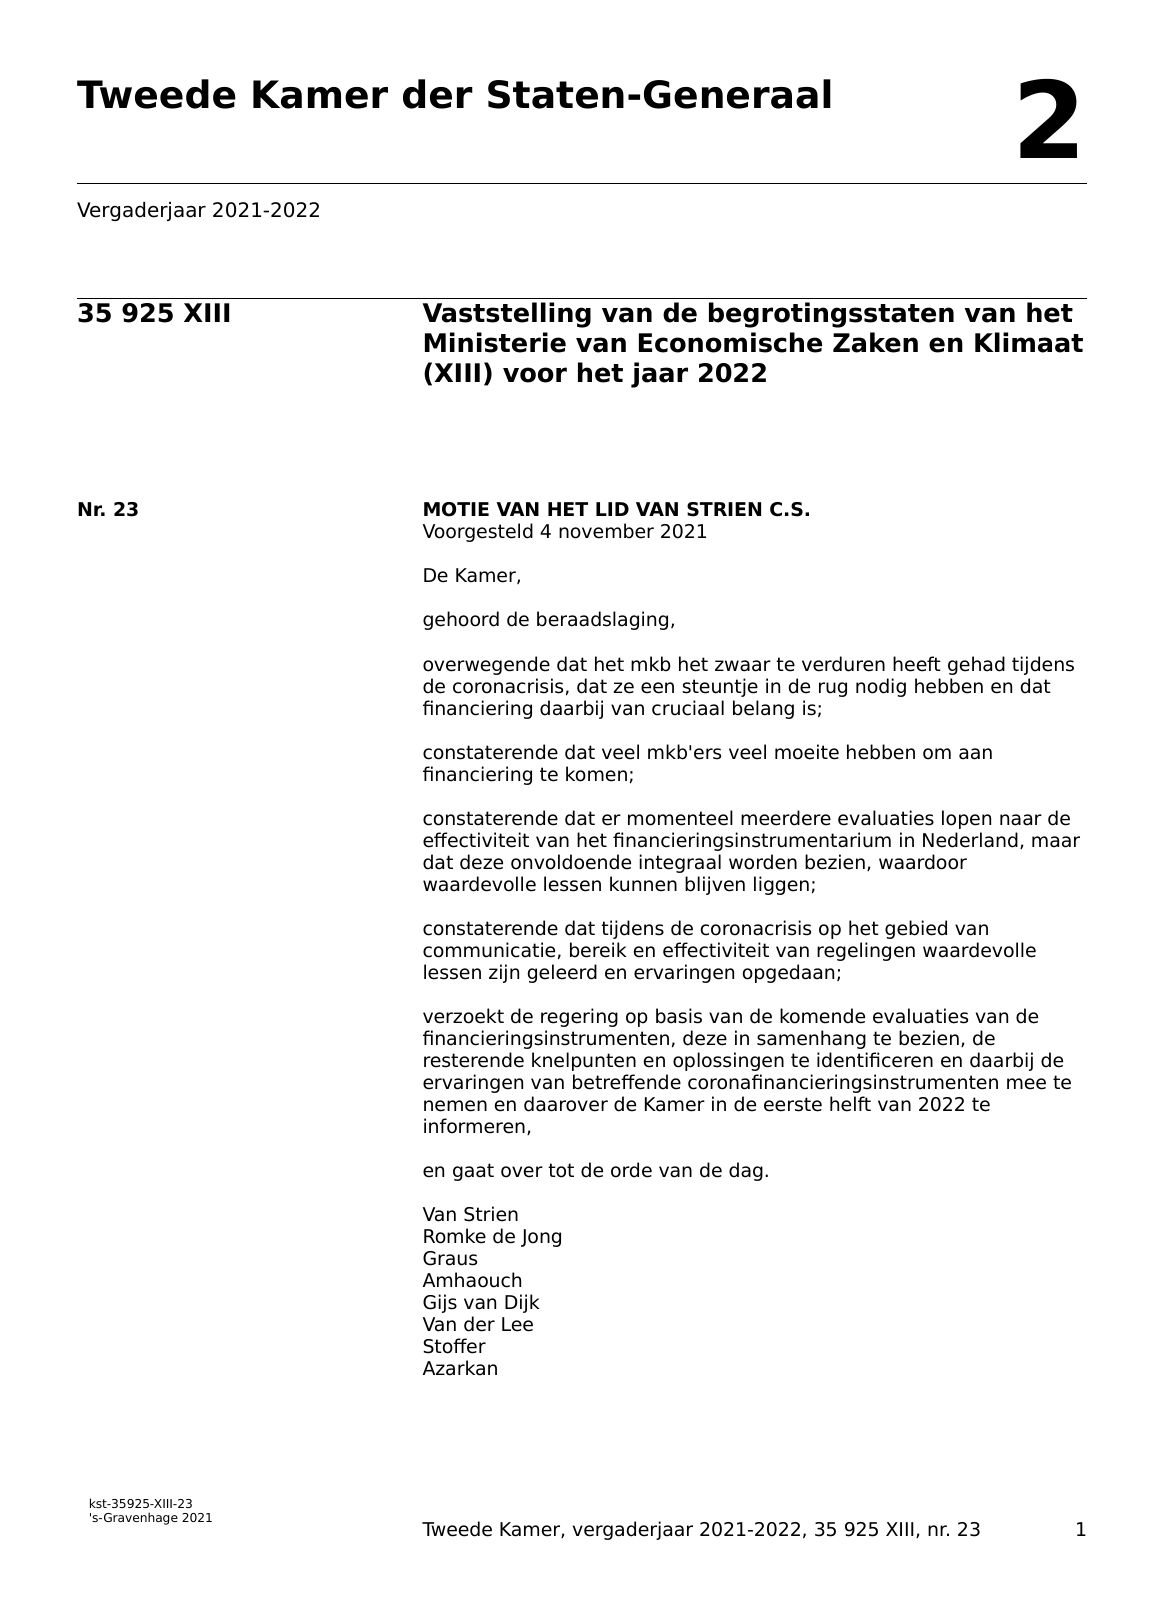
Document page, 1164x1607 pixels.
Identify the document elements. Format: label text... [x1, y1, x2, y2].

text constaterende dat er momenteel meerdere evaluaties lopen naar de effectiviteit van het financieringsinstrumentarium in Nederland, maar dat deze onvoldoende integraal worden bezien, waardoor waardevolle lessen kunnen blijven liggen; [422, 808, 1087, 896]
text Gijs van Dijk [422, 1292, 1087, 1314]
table_header 2 [886, 59, 1087, 183]
text kst-35925-XIII-23 [88, 1497, 323, 1511]
text overwegende dat het mkb het zwaar te verduren heeft gehad tijdens de coronacrisis, dat ze een steuntje in de rug nodig hebben en dat financiering daarbij van cruciaal belang is; [422, 653, 1087, 719]
text gehoord de beraadslaging, [422, 609, 1087, 631]
text 's-Gravenhage 2021 [88, 1511, 323, 1525]
text De Kamer, [422, 565, 1087, 587]
text Amhaouch [422, 1270, 1087, 1292]
text Voorgesteld 4 november 2021 [422, 521, 1087, 543]
text Van der Lee [422, 1314, 1087, 1336]
subtitle 35 925 XIII Vaststelling van de begrotingsstaten van het Ministerie van Economische Zaken en Klimaat (XIII) voor het jaar 2022 [77, 299, 1087, 388]
text Azarkan [422, 1358, 1087, 1380]
table_cell Vergaderjaar 2021-2022 [77, 184, 1087, 298]
table_header Tweede Kamer der Staten-Generaal [77, 59, 886, 183]
text en gaat over tot de orde van de dag. [422, 1160, 1087, 1182]
text constaterende dat veel mkb'ers veel moeite hebben om aan financiering te komen; [422, 742, 1087, 786]
text Van Strien [422, 1204, 1087, 1226]
text Stoffer [422, 1336, 1087, 1358]
subtitle Nr. 23 MOTIE VAN HET LID VAN STRIEN C.S. [77, 499, 1087, 521]
text verzoekt de regering op basis van de komende evaluaties van de financieringsinstrumenten, deze in samenhang te bezien, de resterende knelpunten en oplossingen te identificeren en daarbij de ervaringen van betreffende coronafinancieringsinstrumenten mee te nemen en daarover de Kamer in de eerste helft van 2022 te informeren, [422, 1006, 1087, 1138]
text Romke de Jong [422, 1226, 1087, 1248]
text constaterende dat tijdens de coronacrisis op het gebied van communicatie, bereik en effectiviteit van regelingen waardevolle lessen zijn geleerd en ervaringen opgedaan; [422, 918, 1087, 984]
text Graus [422, 1248, 1087, 1270]
